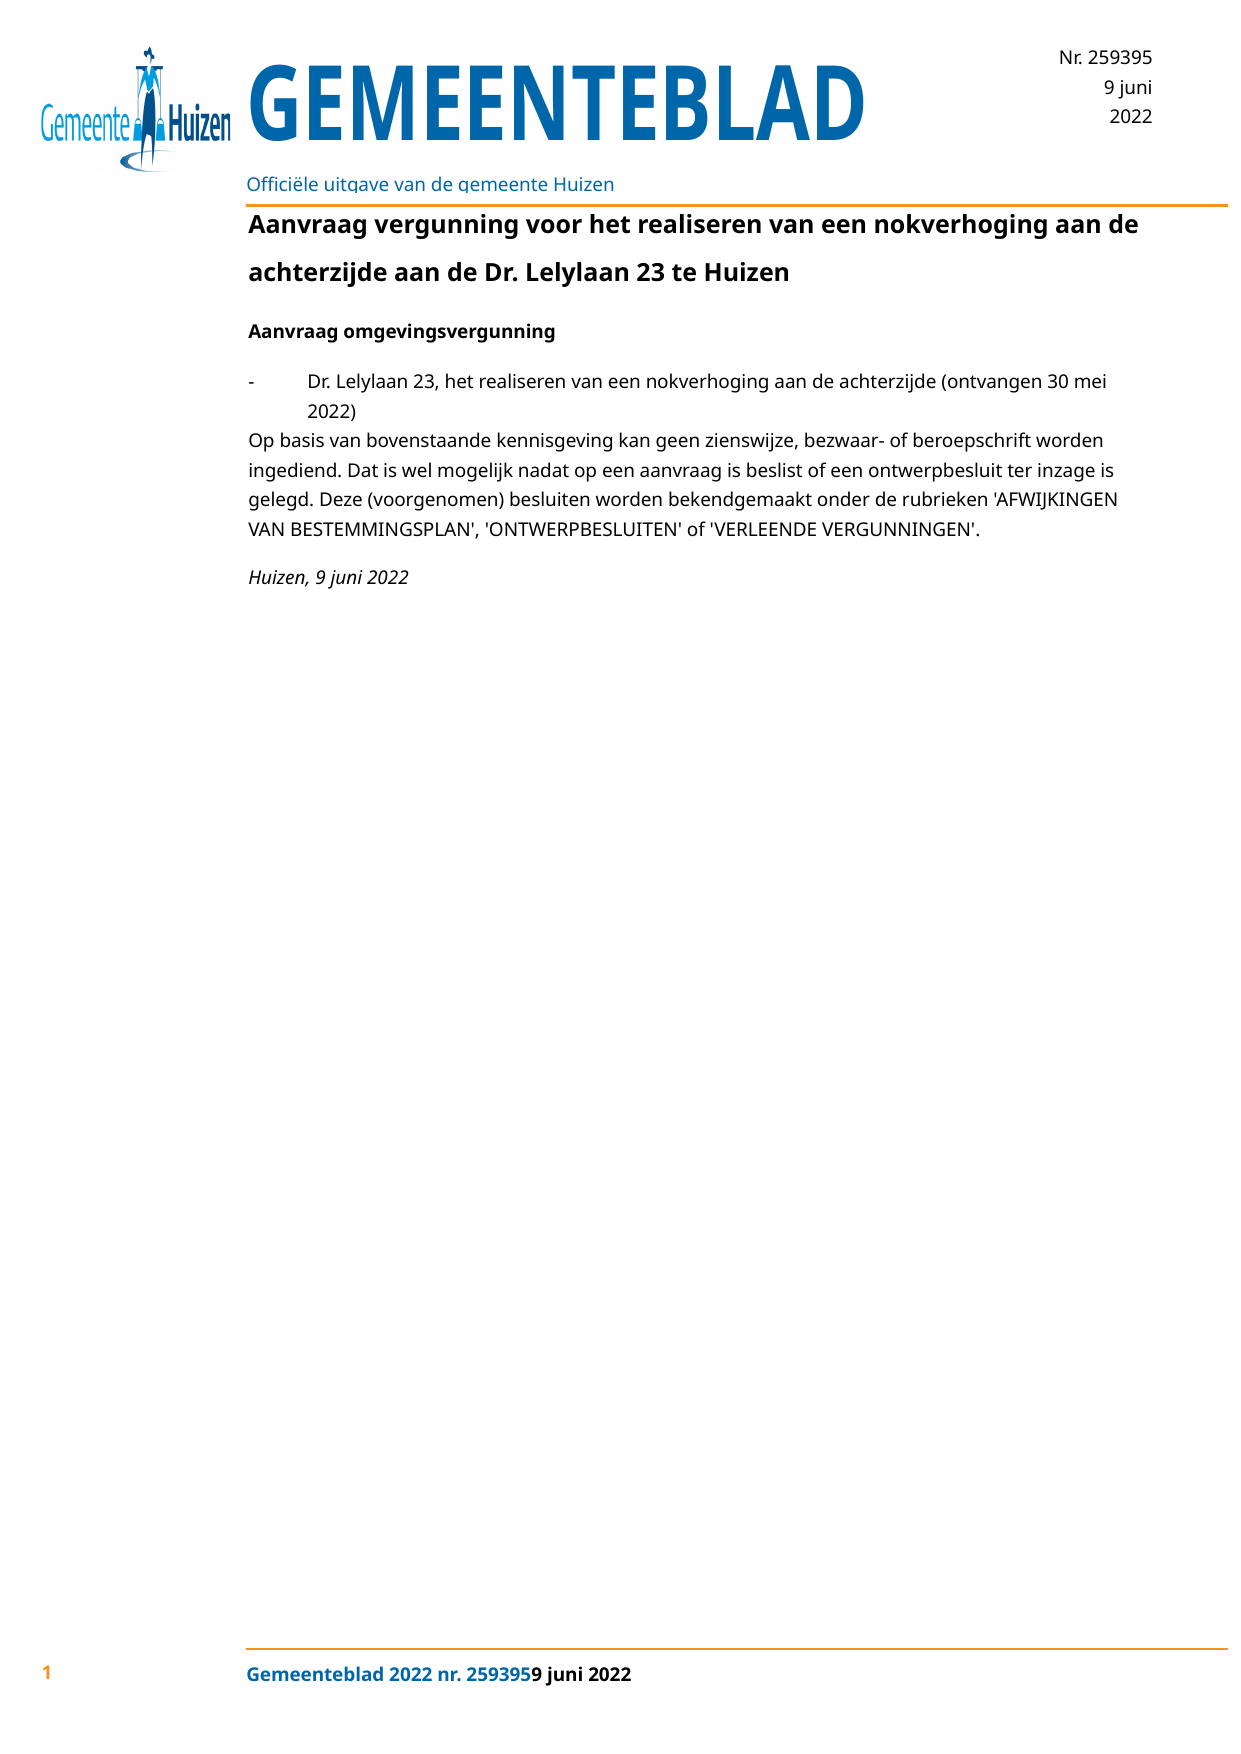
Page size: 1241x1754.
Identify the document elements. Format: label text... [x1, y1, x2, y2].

picture [41, 47, 231, 172]
text Huizen, 9 juni 2022 [248, 564, 1152, 590]
text Op basis van bovenstaande kennisgeving kan geen zienswijze, bezwaar- of beroepschrift worden ingediend. Dat is wel mogelijk nadat op een aanvraag is beslist of een ontwerpbesluit ter inzage is gelegd. Deze (voorgenomen) besluiten worden bekendgemaakt onder de rubrieken 'AFWIJKINGEN VAN BESTEMMINGSPLAN', 'ONTWERPBESLUITEN' of 'VERLEENDE VERGUNNINGEN'. [248, 427, 1152, 542]
list Dr. Lelylaan 23, het realiseren van een nokverhoging aan de achterzijde (ontvangen 30 mei 2022) [248, 368, 1152, 424]
text Aanvraag omgevingsvergunning [248, 318, 1152, 344]
text Aanvraag vergunning voor het realiseren van een nokverhoging aan de achterzijde aan de Dr. Lelylaan 23 te Huizen [248, 207, 1152, 288]
